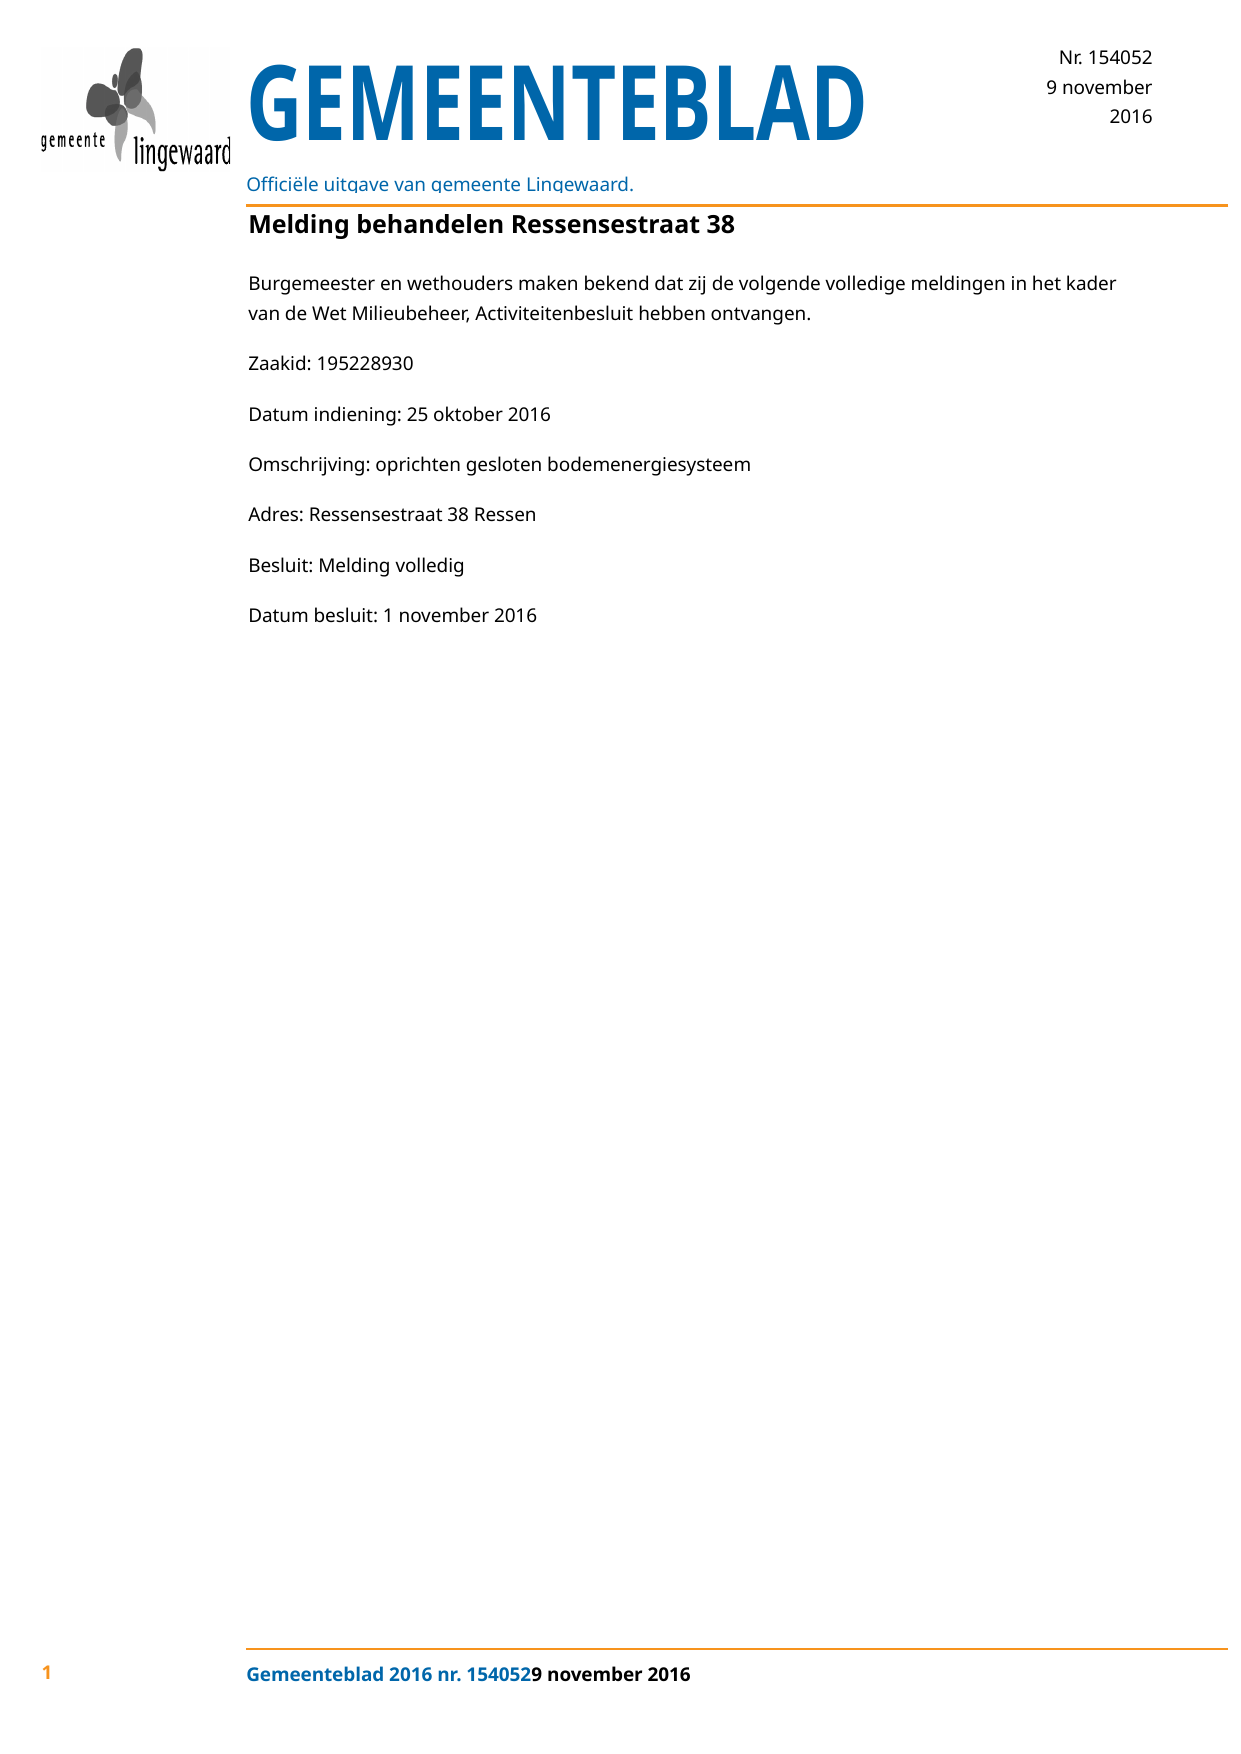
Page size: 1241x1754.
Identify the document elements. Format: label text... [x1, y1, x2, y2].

text Adres: Ressensestraat 38 Ressen [248, 502, 1152, 527]
text Datum indiening: 25 oktober 2016 [248, 401, 1152, 426]
text Besluit: Melding volledig [248, 552, 1152, 578]
text Burgemeester en wethouders maken bekend dat zij de volgende volledige meldingen in het kader van de Wet Milieubeheer, Activiteitenbesluit hebben ontvangen. [248, 270, 1152, 326]
text Zaakid: 195228930 [248, 350, 1152, 376]
text Melding behandelen Ressensestraat 38 [248, 207, 1152, 241]
picture [41, 47, 231, 172]
text Datum besluit: 1 november 2016 [248, 602, 1152, 628]
text Omschrijving: oprichten gesloten bodemenergiesysteem [248, 451, 1152, 477]
